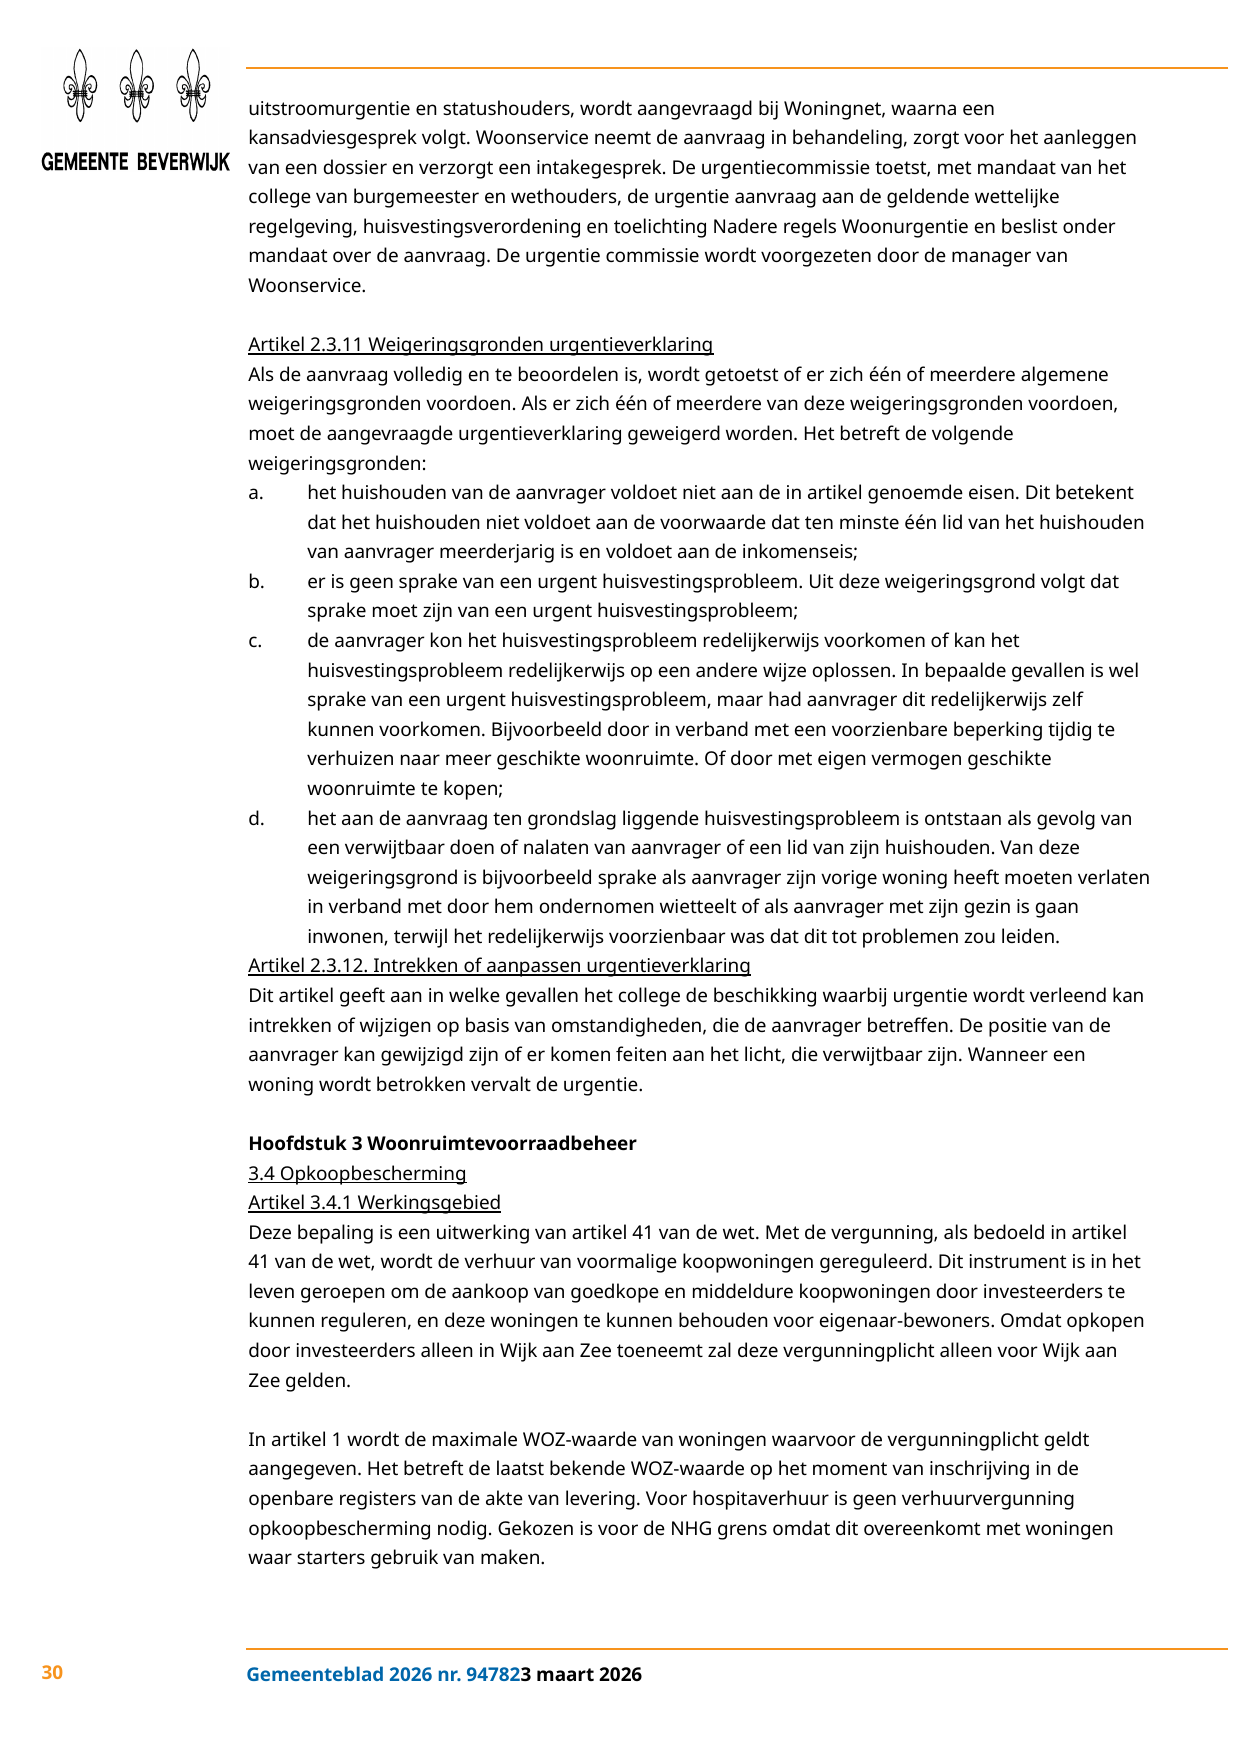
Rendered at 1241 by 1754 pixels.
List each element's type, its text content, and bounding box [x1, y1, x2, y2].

list er is geen sprake van een urgent huisvestingsprobleem. Uit deze weigeringsgrond volgt dat sprake moet zijn van een urgent huisvestingsprobleem; [248, 568, 1152, 623]
text Artikel 3.4.1 Werkingsgebied [248, 1189, 1152, 1215]
list de aanvrager kon het huisvestingsprobleem redelijkerwijs voorkomen of kan het huisvestingsprobleem redelijkerwijs op een andere wijze oplossen. In bepaalde gevallen is wel sprake van een urgent huisvestingsprobleem, maar had aanvrager dit redelijkerwijs zelf kunnen voorkomen. Bijvoorbeeld door in verband met een voorzienbare beperking tijdig te verhuizen naar meer geschikte woonruimte. Of door met eigen vermogen geschikte woonruimte te kopen; [248, 627, 1152, 801]
text Hoofdstuk 3 Woonruimtevoorraadbeheer [248, 1130, 1152, 1156]
text Als de aanvraag volledig en te beoordelen is, wordt getoetst of er zich één of meerdere algemene weigeringsgronden voordoen. Als er zich één of meerdere van deze weigeringsgronden voordoen, moet de aangevraagde urgentieverklaring geweigerd worden. Het betreft de volgende weigeringsgronden: [248, 361, 1152, 476]
text Artikel 2.3.11 Weigeringsgronden urgentieverklaring [248, 331, 1152, 357]
text In artikel 1 wordt de maximale WOZ-waarde van woningen waarvoor de vergunningplicht geldt aangegeven. Het betreft de laatst bekende WOZ-waarde op het moment van inschrijving in de openbare registers van de akte van levering. Voor hospitaverhuur is geen verhuurvergunning opkoopbescherming nodig. Gekozen is voor de NHG grens omdat dit overeenkomt met woningen waar starters gebruik van maken. [248, 1426, 1152, 1570]
picture [41, 47, 231, 172]
text uitstroomurgentie en statushouders, wordt aangevraagd bij Woningnet, waarna een kansadviesgesprek volgt. Woonservice neemt de aanvraag in behandeling, zorgt voor het aanleggen van een dossier en verzorgt een intakegesprek. De urgentiecommissie toetst, met mandaat van het college van burgemeester en wethouders, de urgentie aanvraag aan de geldende wettelijke regelgeving, huisvestingsverordening en toelichting Nadere regels Woonurgentie en beslist onder mandaat over de aanvraag. De urgentie commissie wordt voorgezeten door de manager van Woonservice. [248, 95, 1152, 298]
text 3.4 Opkoopbescherming [248, 1160, 1152, 1186]
list het huishouden van de aanvrager voldoet niet aan de in artikel genoemde eisen. Dit betekent dat het huishouden niet voldoet aan de voorwaarde dat ten minste één lid van het huishouden van aanvrager meerderjarig is en voldoet aan de inkomenseis; [248, 479, 1152, 564]
text Dit artikel geeft aan in welke gevallen het college de beschikking waarbij urgentie wordt verleend kan intrekken of wijzigen op basis van omstandigheden, die de aanvrager betreffen. De positie van de aanvrager kan gewijzigd zijn of er komen feiten aan het licht, die verwijtbaar zijn. Wanneer een woning wordt betrokken vervalt de urgentie. [248, 982, 1152, 1097]
list het aan de aanvraag ten grondslag liggende huisvestingsprobleem is ontstaan als gevolg van een verwijtbaar doen of nalaten van aanvrager of een lid van zijn huishouden. Van deze weigeringsgrond is bijvoorbeeld sprake als aanvrager zijn vorige woning heeft moeten verlaten in verband met door hem ondernomen wietteelt of als aanvrager met zijn gezin is gaan inwonen, terwijl het redelijkerwijs voorzienbaar was dat dit tot problemen zou leiden. [248, 805, 1152, 949]
text Deze bepaling is een uitwerking van artikel 41 van de wet. Met de vergunning, als bedoeld in artikel 41 van de wet, wordt de verhuur van voormalige koopwoningen gereguleerd. Dit instrument is in het leven geroepen om de aankoop van goedkope en middeldure koopwoningen door investeerders te kunnen reguleren, en deze woningen te kunnen behouden voor eigenaar-bewoners. Omdat opkopen door investeerders alleen in Wijk aan Zee toeneemt zal deze vergunningplicht alleen voor Wijk aan Zee gelden. [248, 1219, 1152, 1393]
text Artikel 2.3.12. Intrekken of aanpassen urgentieverklaring [248, 953, 1152, 978]
